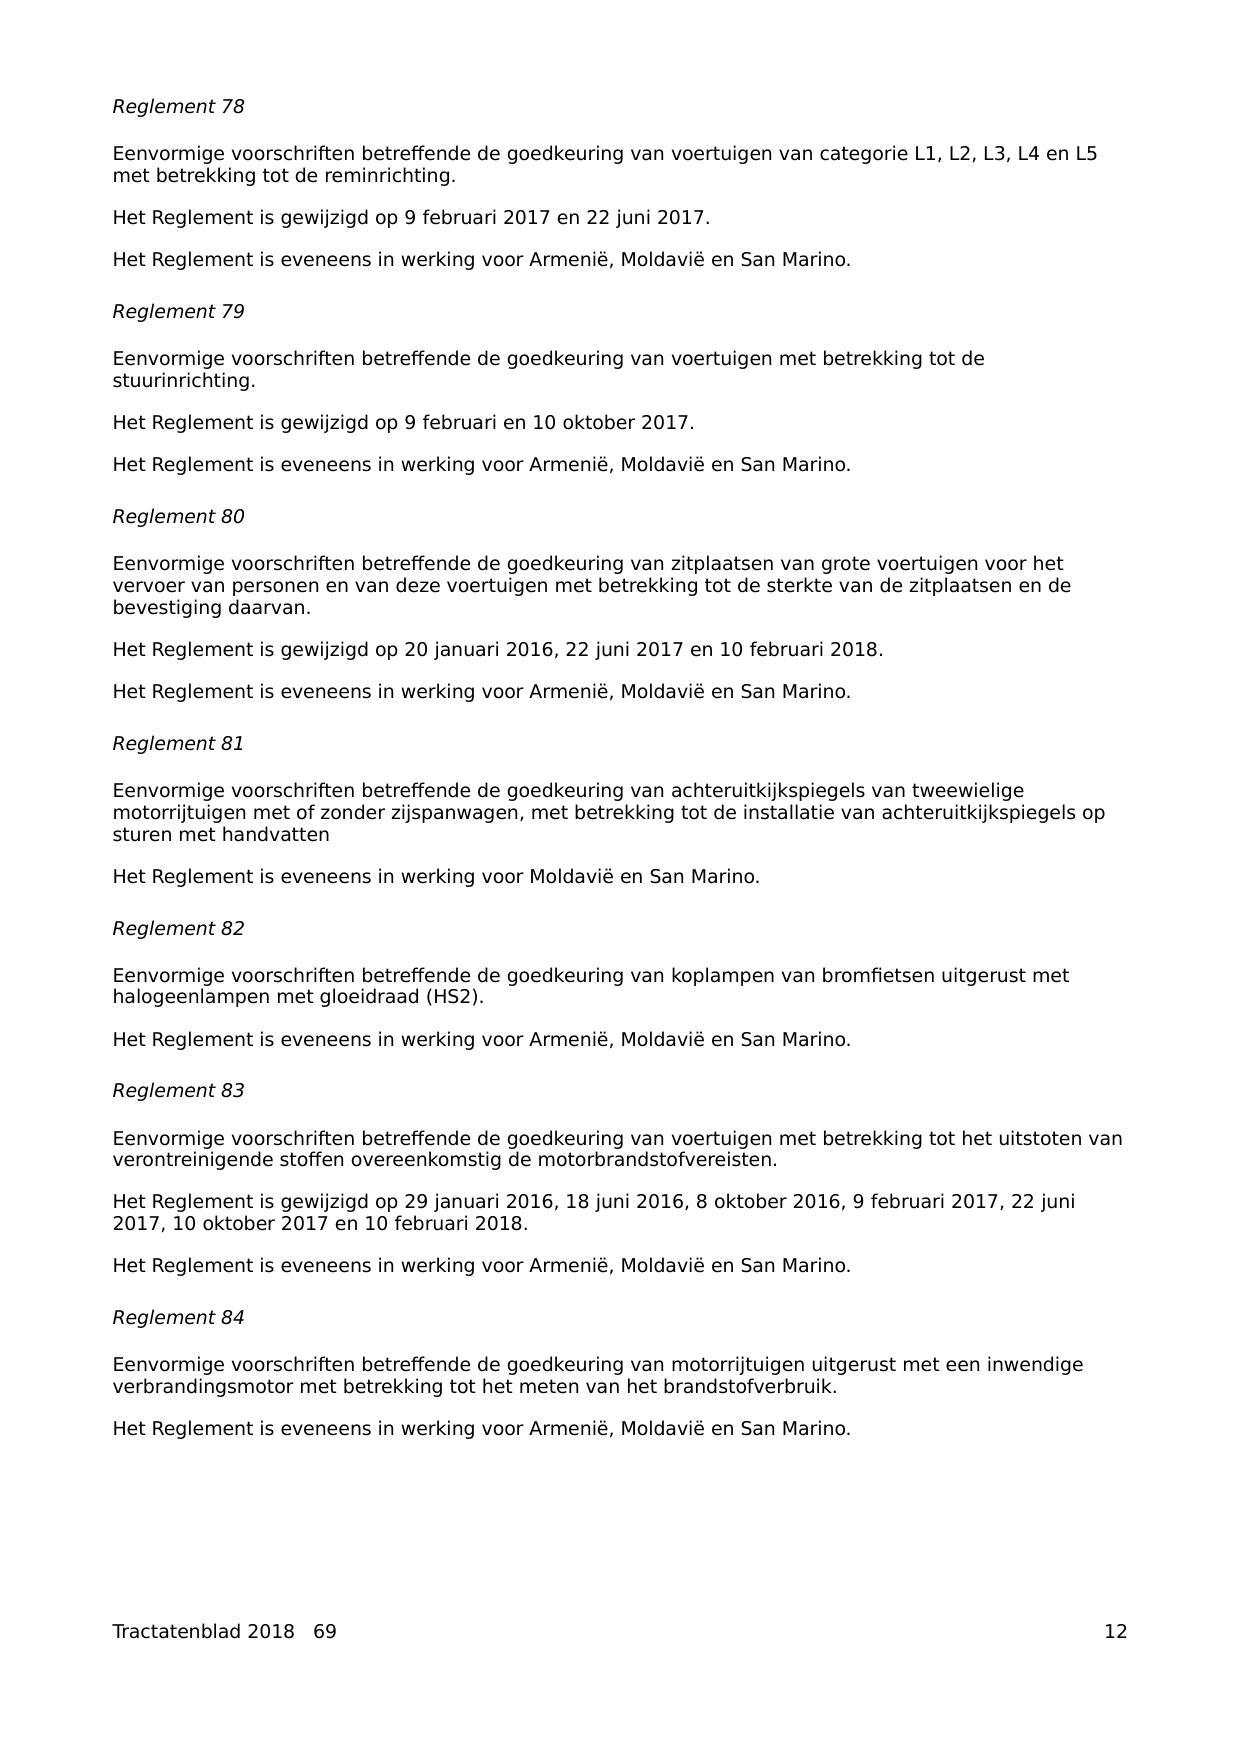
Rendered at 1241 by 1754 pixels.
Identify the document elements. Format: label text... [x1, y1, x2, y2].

text Eenvormige voorschriften betreffende de goedkeuring van koplampen van bromfietsen uitgerust met halogeenlampen met gloeidraad (HS2). [112, 964, 1128, 1008]
text Eenvormige voorschriften betreffende de goedkeuring van achteruitkijkspiegels van tweewielige motorrijtuigen met of zonder zijspanwagen, met betrekking tot de installatie van achteruitkijkspiegels op sturen met handvatten [112, 779, 1128, 846]
text Eenvormige voorschriften betreffende de goedkeuring van voertuigen met betrekking tot de stuurinrichting. [112, 348, 1128, 392]
text Eenvormige voorschriften betreffende de goedkeuring van voertuigen met betrekking tot het uitstoten van verontreinigende stoffen overeenkomstig de motorbrandstofvereisten. [112, 1127, 1128, 1171]
subtitle Reglement 83 [112, 1080, 1128, 1102]
text Eenvormige voorschriften betreffende de goedkeuring van motorrijtuigen uitgerust met een inwendige verbrandingsmotor met betrekking tot het meten van het brandstofverbruik. [112, 1354, 1128, 1398]
text Het Reglement is eveneens in werking voor Moldavië en San Marino. [112, 866, 1128, 887]
text Het Reglement is eveneens in werking voor Armenië, Moldavië en San Marino. [112, 681, 1128, 703]
text Het Reglement is eveneens in werking voor Armenië, Moldavië en San Marino. [112, 1028, 1128, 1050]
text Het Reglement is eveneens in werking voor Armenië, Moldavië en San Marino. [112, 1418, 1128, 1440]
text Het Reglement is eveneens in werking voor Armenië, Moldavië en San Marino. [112, 454, 1128, 476]
subtitle Reglement 81 [112, 733, 1128, 754]
subtitle Reglement 78 [112, 96, 1128, 118]
subtitle Reglement 80 [112, 506, 1128, 528]
subtitle Reglement 84 [112, 1307, 1128, 1329]
text Eenvormige voorschriften betreffende de goedkeuring van voertuigen van categorie L1, L2, L3, L4 en L5 met betrekking tot de reminrichting. [112, 143, 1128, 187]
text Het Reglement is gewijzigd op 9 februari en 10 oktober 2017. [112, 412, 1128, 434]
text Het Reglement is eveneens in werking voor Armenië, Moldavië en San Marino. [112, 249, 1128, 271]
subtitle Reglement 79 [112, 301, 1128, 323]
subtitle Reglement 82 [112, 917, 1128, 939]
text Het Reglement is eveneens in werking voor Armenië, Moldavië en San Marino. [112, 1255, 1128, 1277]
text Het Reglement is gewijzigd op 20 januari 2016, 22 juni 2017 en 10 februari 2018. [112, 639, 1128, 661]
text Het Reglement is gewijzigd op 29 januari 2016, 18 juni 2016, 8 oktober 2016, 9 februari 2017, 22 juni 2017, 10 oktober 2017 en 10 februari 2018. [112, 1191, 1128, 1235]
text Het Reglement is gewijzigd op 9 februari 2017 en 22 juni 2017. [112, 207, 1128, 229]
text Eenvormige voorschriften betreffende de goedkeuring van zitplaatsen van grote voertuigen voor het vervoer van personen en van deze voertuigen met betrekking tot de sterkte van de zitplaatsen en de bevestiging daarvan. [112, 553, 1128, 619]
